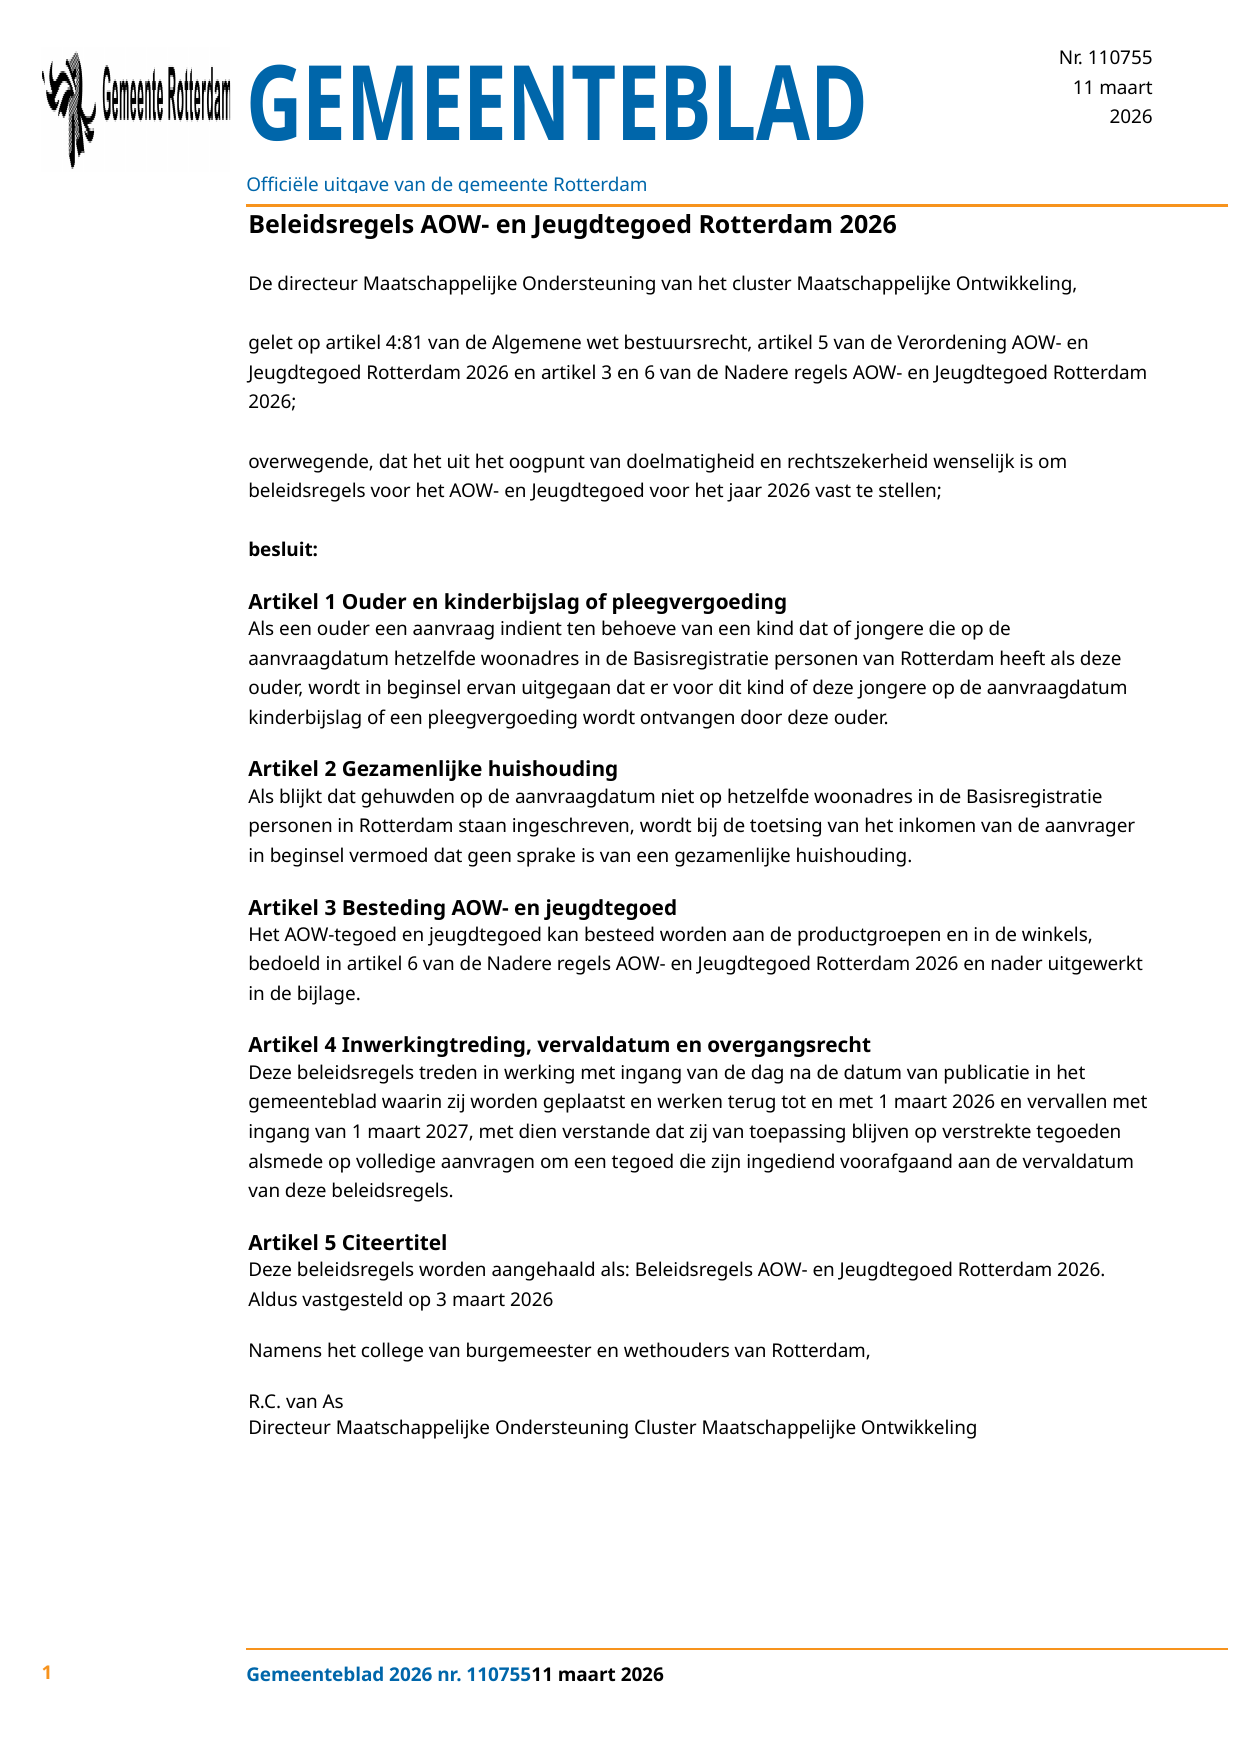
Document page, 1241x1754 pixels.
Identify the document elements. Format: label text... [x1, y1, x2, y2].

text besluit: [248, 537, 1152, 562]
text De directeur Maatschappelijke Ondersteuning van het cluster Maatschappelijke Ontwikkeling, [248, 270, 1152, 296]
text R.C. van As [248, 1389, 1152, 1414]
text Aldus vastgesteld op 3 maart 2026 [248, 1286, 1152, 1312]
text gelet op artikel 4:81 van de Algemene wet bestuursrecht, artikel 5 van de Verordening AOW- en Jeugdtegoed Rotterdam 2026 en artikel 3 en 6 van de Nadere regels AOW- en Jeugdtegoed Rotterdam 2026; [248, 329, 1152, 414]
text Beleidsregels AOW- en Jeugdtegoed Rotterdam 2026 [248, 207, 1152, 241]
picture [41, 47, 231, 172]
text Directeur Maatschappelijke Ondersteuning Cluster Maatschappelijke Ontwikkeling [248, 1414, 1152, 1440]
text Artikel 3 Besteding AOW- en jeugdtegoed [248, 893, 1152, 921]
text Artikel 2 Gezamenlijke huishouding [248, 754, 1152, 783]
text Als blijkt dat gehuwden op de aanvraagdatum niet op hetzelfde woonadres in de Basisregistratie personen in Rotterdam staan ingeschreven, wordt bij de toetsing van het inkomen van de aanvrager in beginsel vermoed dat geen sprake is van een gezamenlijke huishouding. [248, 783, 1152, 868]
text Artikel 1 Ouder en kinderbijslag of pleegvergoeding [248, 587, 1152, 615]
text Namens het college van burgemeester en wethouders van Rotterdam, [248, 1337, 1152, 1363]
text Artikel 4 Inwerkingtreding, vervaldatum en overgangsrecht [248, 1031, 1152, 1059]
text Deze beleidsregels worden aangehaald als: Beleidsregels AOW- en Jeugdtegoed Rotterdam 2026. [248, 1256, 1152, 1282]
text Deze beleidsregels treden in werking met ingang van de dag na de datum van publicatie in het gemeenteblad waarin zij worden geplaatst en werken terug tot en met 1 maart 2026 en vervallen met ingang van 1 maart 2027, met dien verstande dat zij van toepassing blijven op verstrekte tegoeden alsmede op volledige aanvragen om een tegoed die zijn ingediend voorafgaand aan de vervaldatum van deze beleidsregels. [248, 1059, 1152, 1203]
text Als een ouder een aanvraag indient ten behoeve van een kind dat of jongere die op de aanvraagdatum hetzelfde woonadres in de Basisregistratie personen van Rotterdam heeft als deze ouder, wordt in beginsel ervan uitgegaan dat er voor dit kind of deze jongere op de aanvraagdatum kinderbijslag of een pleegvergoeding wordt ontvangen door deze ouder. [248, 615, 1152, 730]
text overwegende, dat het uit het oogpunt van doelmatigheid en rechtszekerheid wenselijk is om beleidsregels voor het AOW- en Jeugdtegoed voor het jaar 2026 vast te stellen; [248, 448, 1152, 503]
text Artikel 5 Citeertitel [248, 1228, 1152, 1256]
text Het AOW-tegoed en jeugdtegoed kan besteed worden aan de productgroepen en in de winkels, bedoeld in artikel 6 van de Nadere regels AOW- en Jeugdtegoed Rotterdam 2026 en nader uitgewerkt in de bijlage. [248, 921, 1152, 1006]
